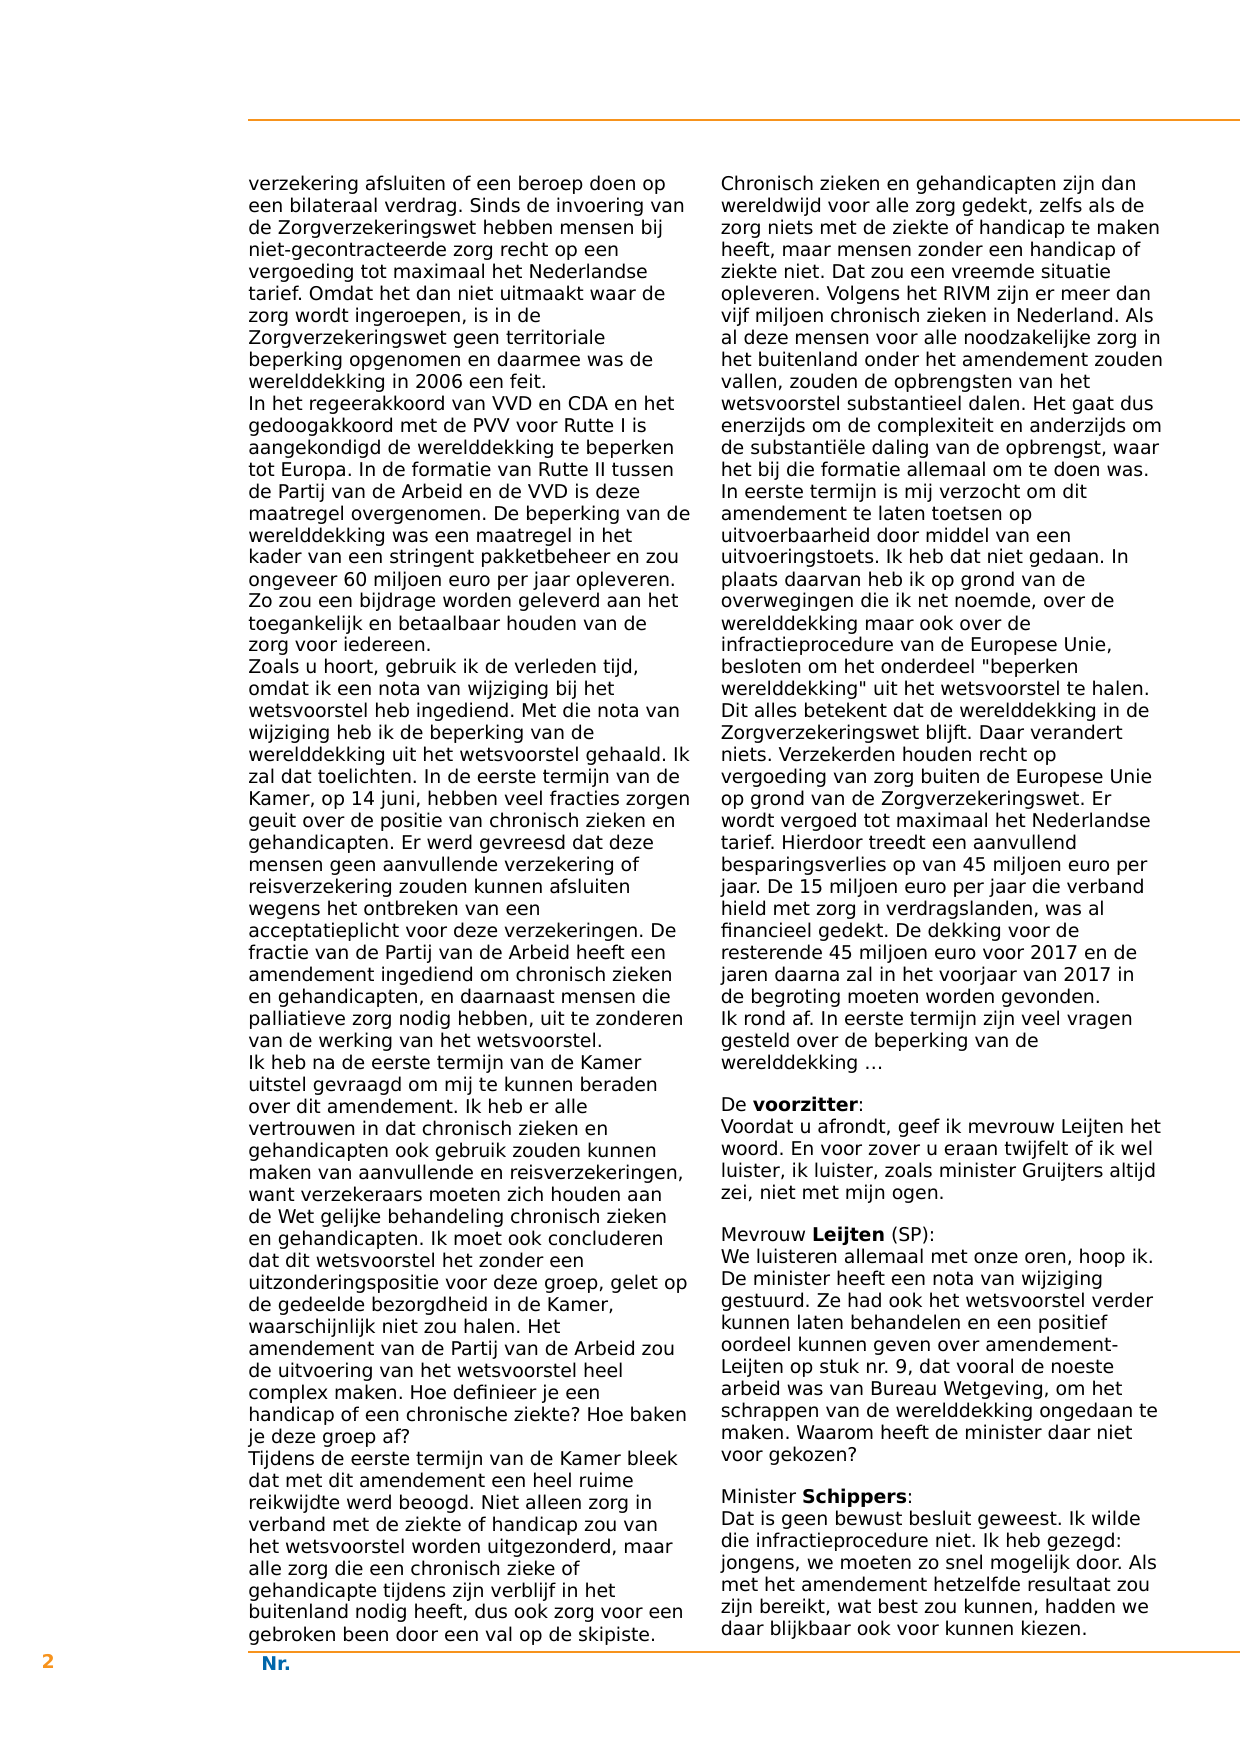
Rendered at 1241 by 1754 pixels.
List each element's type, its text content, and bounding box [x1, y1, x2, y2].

text Zoals u hoort, gebruik ik de verleden tijd, omdat ik een nota van wijziging bij het wetsvoorstel heb ingediend. Met die nota van wijziging heb ik de beperking van de werelddekking uit het wetsvoorstel gehaald. Ik zal dat toelichten. In de eerste termijn van de Kamer, op 14 juni, hebben veel fracties zorgen geuit over de positie van chronisch zieken en gehandicapten. Er werd gevreesd dat deze mensen geen aanvullende verzekering of reisverzekering zouden kunnen afsluiten wegens het ontbreken van een acceptatieplicht voor deze verzekeringen. De fractie van de Partij van de Arbeid heeft een amendement ingediend om chronisch zieken en gehandicapten, en daarnaast mensen die palliatieve zorg nodig hebben, uit te zonderen van de werking van het wetsvoorstel. [248, 656, 691, 1052]
text De voorzitter: [721, 1094, 1163, 1116]
text Minister Schippers: [721, 1486, 1163, 1508]
text In het regeerakkoord van VVD en CDA en het gedoogakkoord met de PVV voor Rutte I is aangekondigd de werelddekking te beperken tot Europa. In de formatie van Rutte II tussen de Partij van de Arbeid en de VVD is deze maatregel overgenomen. De beperking van de werelddekking was een maatregel in het kader van een stringent pakketbeheer en zou ongeveer 60 miljoen euro per jaar opleveren. Zo zou een bijdrage worden geleverd aan het toegankelijk en betaalbaar houden van de zorg voor iedereen. [248, 393, 691, 656]
text We luisteren allemaal met onze oren, hoop ik. De minister heeft een nota van wijziging gestuurd. Ze had ook het wetsvoorstel verder kunnen laten behandelen en een positief oordeel kunnen geven over amendement-Leijten op stuk nr. 9, dat vooral de noeste arbeid was van Bureau Wetgeving, om het schrappen van de werelddekking ongedaan te maken. Waarom heeft de minister daar niet voor gekozen? [721, 1246, 1163, 1466]
text Dit alles betekent dat de werelddekking in de Zorgverzekeringswet blijft. Daar verandert niets. Verzekerden houden recht op vergoeding van zorg buiten de Europese Unie op grond van de Zorgverzekeringswet. Er wordt vergoed tot maximaal het Nederlandse tarief. Hierdoor treedt een aanvullend besparingsverlies op van 45 miljoen euro per jaar. De 15 miljoen euro per jaar die verband hield met zorg in verdragslanden, was al financieel gedekt. De dekking voor de resterende 45 miljoen euro voor 2017 en de jaren daarna zal in het voorjaar van 2017 in de begroting moeten worden gevonden. [721, 700, 1163, 1008]
text Ik rond af. In eerste termijn zijn veel vragen gesteld over de beperking van de werelddekking … [721, 1008, 1163, 1074]
text verzekering afsluiten of een beroep doen op een bilateraal verdrag. Sinds de invoering van de Zorgverzekeringswet hebben mensen bij niet-gecontracteerde zorg recht op een vergoeding tot maximaal het Nederlandse tarief. Omdat het dan niet uitmaakt waar de zorg wordt ingeroepen, is in de Zorgverzekeringswet geen territoriale beperking opgenomen en daarmee was de werelddekking in 2006 een feit. [248, 173, 691, 393]
text Voordat u afrondt, geef ik mevrouw Leijten het woord. En voor zover u eraan twijfelt of ik wel luister, ik luister, zoals minister Gruijters altijd zei, niet met mijn ogen. [721, 1116, 1163, 1204]
text Ik heb na de eerste termijn van de Kamer uitstel gevraagd om mij te kunnen beraden over dit amendement. Ik heb er alle vertrouwen in dat chronisch zieken en gehandicapten ook gebruik zouden kunnen maken van aanvullende en reisverzekeringen, want verzekeraars moeten zich houden aan de Wet gelijke behandeling chronisch zieken en gehandicapten. Ik moet ook concluderen dat dit wetsvoorstel het zonder een uitzonderingspositie voor deze groep, gelet op de gedeelde bezorgdheid in de Kamer, waarschijnlijk niet zou halen. Het amendement van de Partij van de Arbeid zou de uitvoering van het wetsvoorstel heel complex maken. Hoe definieer je een handicap of een chronische ziekte? Hoe baken je deze groep af? [248, 1052, 691, 1448]
text In eerste termijn is mij verzocht om dit amendement te laten toetsen op uitvoerbaarheid door middel van een uitvoeringstoets. Ik heb dat niet gedaan. In plaats daarvan heb ik op grond van de overwegingen die ik net noemde, over de werelddekking maar ook over de infractieprocedure van de Europese Unie, besloten om het onderdeel "beperken werelddekking" uit het wetsvoorstel te halen. [721, 481, 1163, 700]
text Chronisch zieken en gehandicapten zijn dan wereldwijd voor alle zorg gedekt, zelfs als de zorg niets met de ziekte of handicap te maken heeft, maar mensen zonder een handicap of ziekte niet. Dat zou een vreemde situatie opleveren. Volgens het RIVM zijn er meer dan vijf miljoen chronisch zieken in Nederland. Als al deze mensen voor alle noodzakelijke zorg in het buitenland onder het amendement zouden vallen, zouden de opbrengsten van het wetsvoorstel substantieel dalen. Het gaat dus enerzijds om de complexiteit en anderzijds om de substantiële daling van de opbrengst, waar het bij die formatie allemaal om te doen was. [721, 173, 1163, 481]
text Mevrouw Leijten (SP): [721, 1224, 1163, 1246]
text Dat is geen bewust besluit geweest. Ik wilde die infractieprocedure niet. Ik heb gezegd: jongens, we moeten zo snel mogelijk door. Als met het amendement hetzelfde resultaat zou zijn bereikt, wat best zou kunnen, hadden we daar blijkbaar ook voor kunnen kiezen. [721, 1508, 1163, 1639]
text Tijdens de eerste termijn van de Kamer bleek dat met dit amendement een heel ruime reikwijdte werd beoogd. Niet alleen zorg in verband met de ziekte of handicap zou van het wetsvoorstel worden uitgezonderd, maar alle zorg die een chronisch zieke of gehandicapte tijdens zijn verblijf in het buitenland nodig heeft, dus ook zorg voor een gebroken been door een val op de skipiste. [248, 1448, 691, 1645]
